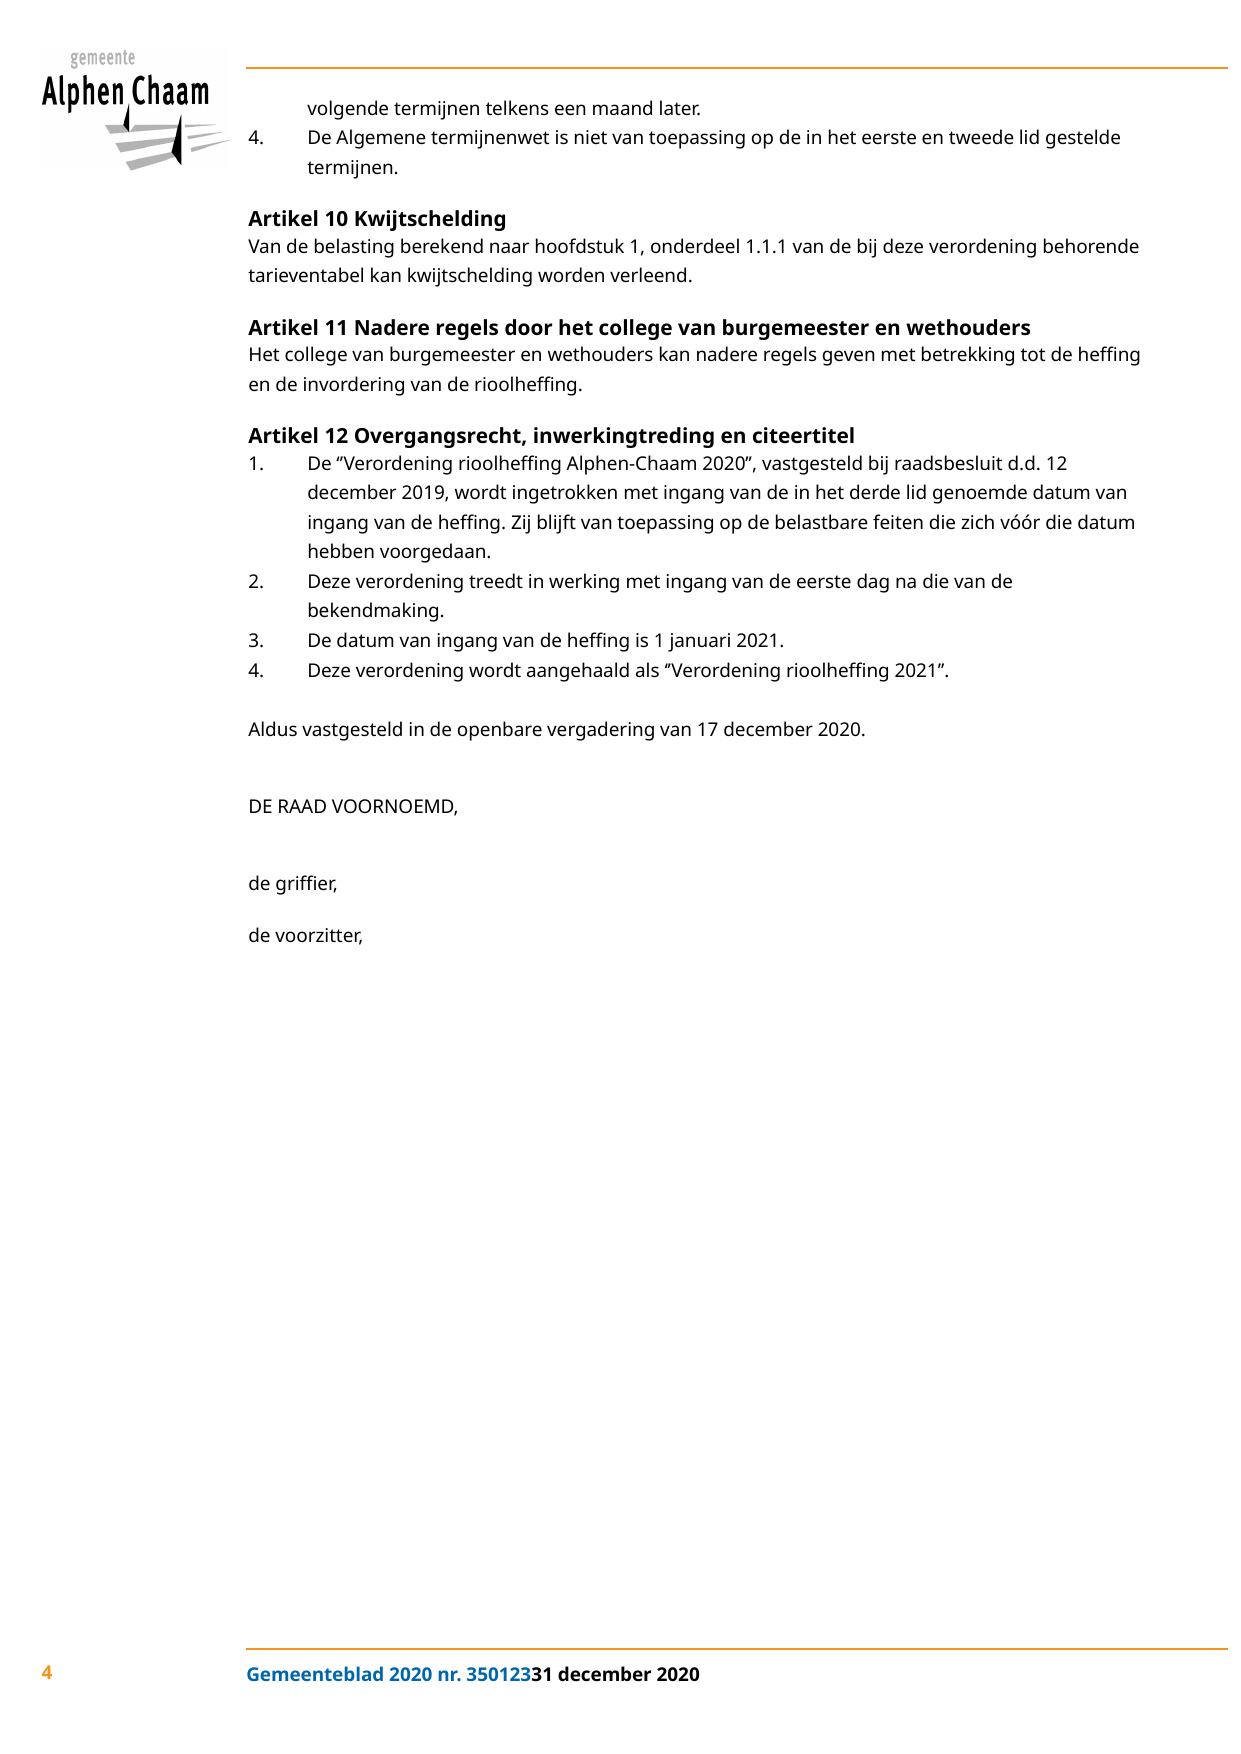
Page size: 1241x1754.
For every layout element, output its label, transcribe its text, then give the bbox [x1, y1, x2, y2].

text Artikel 11 Nadere regels door het college van burgemeester en wethouders [248, 313, 1152, 341]
text de voorzitter, [248, 922, 1152, 947]
list De Algemene termijnenwet is niet van toepassing op de in het eerste en tweede lid gestelde termijnen. [248, 124, 1152, 180]
list volgende termijnen telkens een maand later. [248, 95, 1152, 121]
text Aldus vastgesteld in de openbare vergadering van 17 december 2020. [248, 716, 1152, 742]
text DE RAAD VOORNOEMD, [248, 793, 1152, 819]
text Artikel 12 Overgangsrecht, inwerkingtreding en citeertitel [248, 421, 1152, 450]
list Deze verordening wordt aangehaald als ‘’Verordening rioolheffing 2021’’. [248, 657, 1152, 682]
list De datum van ingang van de heffing is 1 januari 2021. [248, 627, 1152, 653]
text Van de belasting berekend naar hoofdstuk 1, onderdeel 1.1.1 van de bij deze verordening behorende tarieventabel kan kwijtschelding worden verleend. [248, 233, 1152, 288]
list Deze verordening treedt in werking met ingang van de eerste dag na die van de bekendmaking. [248, 568, 1152, 623]
text de griffier, [248, 870, 1152, 896]
text Artikel 10 Kwijtschelding [248, 204, 1152, 233]
text Het college van burgemeester en wethouders kan nadere regels geven met betrekking tot de heffing en de invordering van de rioolheffing. [248, 341, 1152, 397]
picture [41, 47, 231, 172]
list De ‘’Verordening rioolheffing Alphen-Chaam 2020’’, vastgesteld bij raadsbesluit d.d. 12 december 2019, wordt ingetrokken met ingang van de in het derde lid genoemde datum van ingang van de heffing. Zij blijft van toepassing op de belastbare feiten die zich vóór die datum hebben voorgedaan. [248, 450, 1152, 564]
